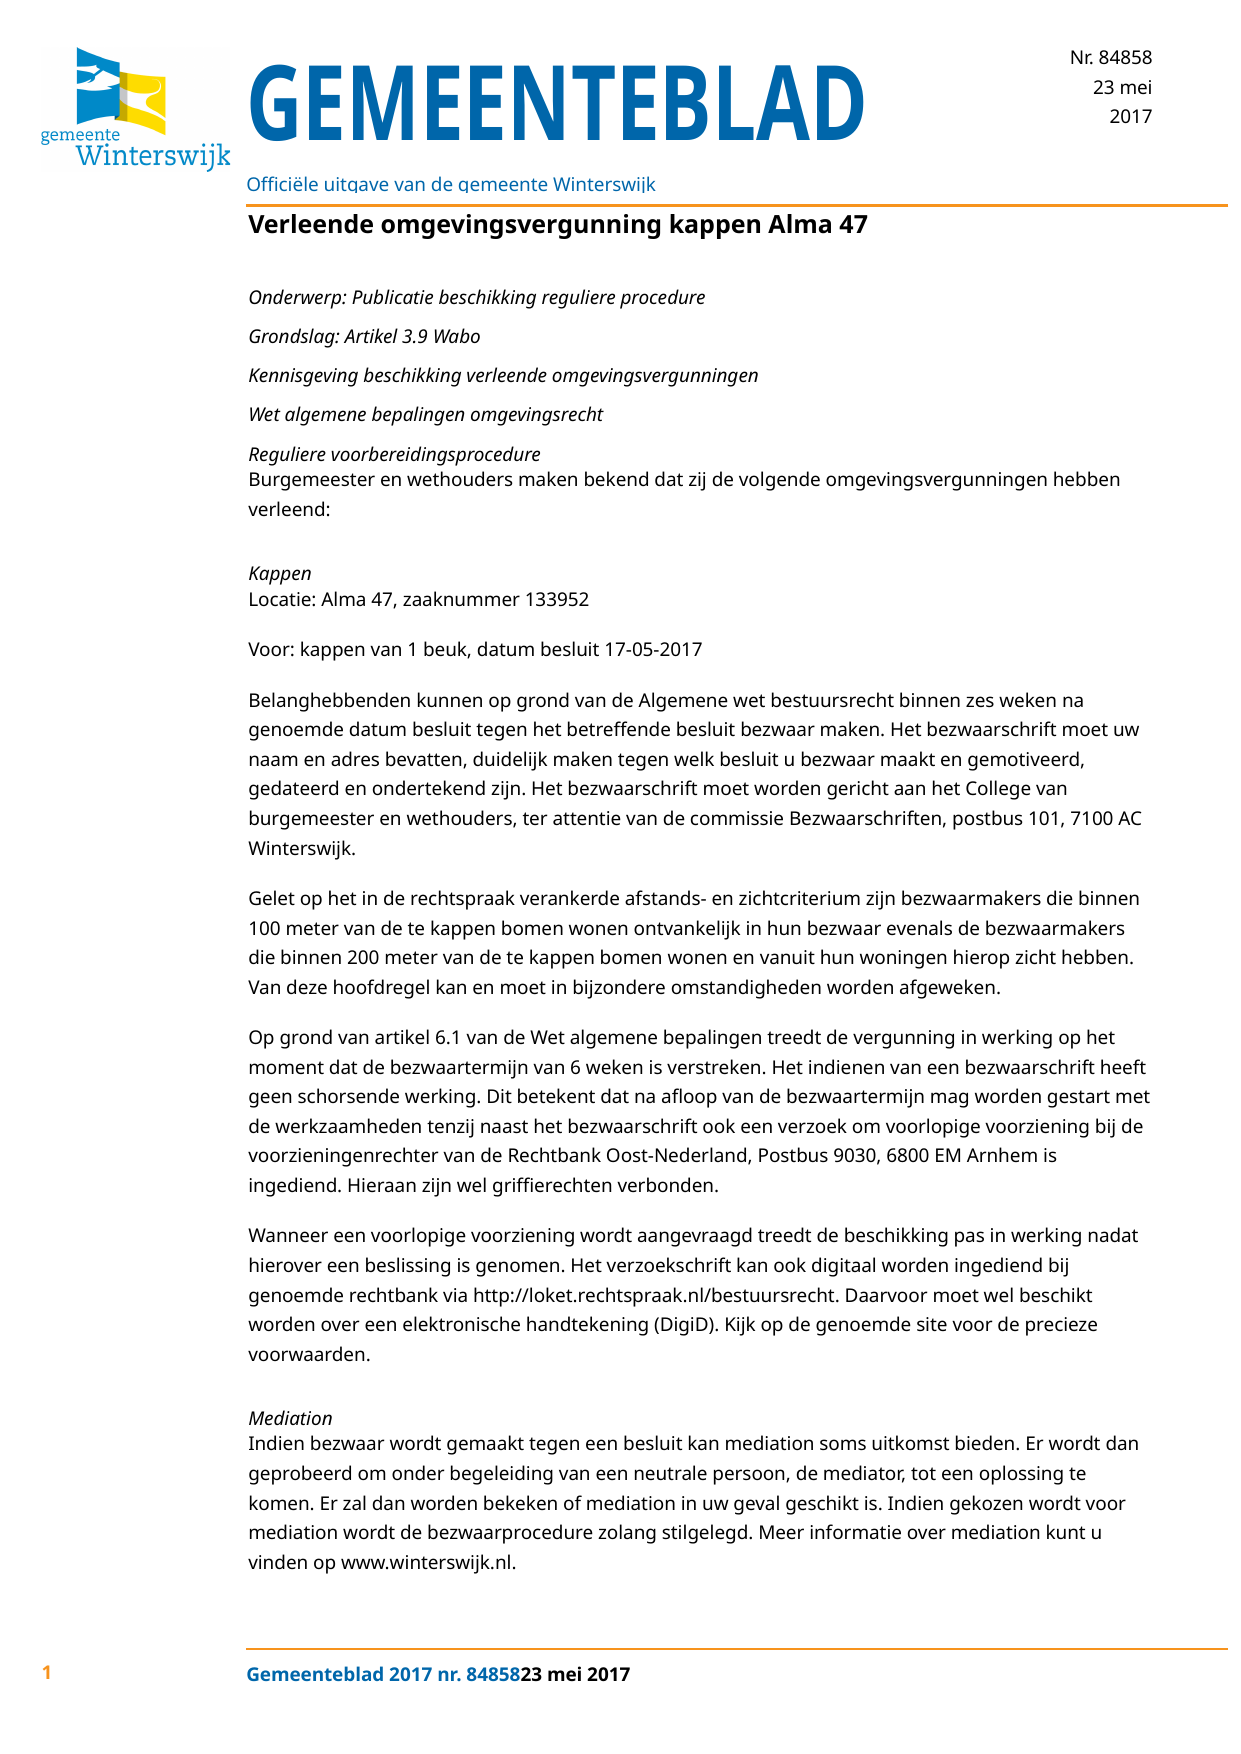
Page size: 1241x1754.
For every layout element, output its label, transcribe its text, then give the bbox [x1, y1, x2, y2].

text Mediation [248, 1405, 1152, 1431]
text Wanneer een voorlopige voorziening wordt aangevraagd treedt de beschikking pas in werking nadat hierover een beslissing is genomen. Het verzoekschrift kan ook digitaal worden ingediend bij genoemde rechtbank via http://loket.rechtspraak.nl/bestuursrecht. Daarvoor moet wel beschikt worden over een elektronische handtekening (DigiD). Kijk op de genoemde site voor de precieze voorwaarden. [248, 1223, 1152, 1367]
text Voor: kappen van 1 beuk, datum besluit 17-05-2017 [248, 636, 1152, 662]
text Onderwerp: Publicatie beschikking reguliere procedure [248, 284, 1152, 309]
text Verleende omgevingsvergunning kappen Alma 47 [248, 207, 1152, 241]
text Burgemeester en wethouders maken bekend dat zij de volgende omgevingsvergunningen hebben verleend: [248, 467, 1152, 522]
text Gelet op het in de rechtspraak verankerde afstands- en zichtcriterium zijn bezwaarmakers die binnen 100 meter van de te kappen bomen wonen ontvankelijk in hun bezwaar evenals de bezwaarmakers die binnen 200 meter van de te kappen bomen wonen en vanuit hun woningen hierop zicht hebben. Van deze hoofdregel kan en moet in bijzondere omstandigheden worden afgeweken. [248, 885, 1152, 999]
picture [41, 47, 231, 172]
text Indien bezwaar wordt gemaakt tegen een besluit kan mediation soms uitkomst bieden. Er wordt dan geprobeerd om onder begeleiding van een neutrale persoon, de mediator, tot een oplossing te komen. Er zal dan worden bekeken of mediation in uw geval geschikt is. Indien gekozen wordt voor mediation wordt de bezwaarprocedure zolang stilgelegd. Meer informatie over mediation kunt u vinden op www.winterswijk.nl. [248, 1431, 1152, 1575]
text Reguliere voorbereidingsprocedure [248, 441, 1152, 467]
text Wet algemene bepalingen omgevingsrecht [248, 402, 1152, 427]
text Op grond van artikel 6.1 van de Wet algemene bepalingen treedt de vergunning in werking op het moment dat de bezwaartermijn van 6 weken is verstreken. Het indienen van een bezwaarschrift heeft geen schorsende werking. Dit betekent dat na afloop van de bezwaartermijn mag worden gestart met de werkzaamheden tenzij naast het bezwaarschrift ook een verzoek om voorlopige voorziening bij de voorzieningenrechter van de Rechtbank Oost-Nederland, Postbus 9030, 6800 EM Arnhem is ingediend. Hieraan zijn wel griffierechten verbonden. [248, 1024, 1152, 1198]
picture [225, 153, 231, 162]
text Kennisgeving beschikking verleende omgevingsvergunningen [248, 362, 1152, 388]
text Kappen [248, 560, 1152, 586]
text Locatie: Alma 47, zaaknummer 133952 [248, 586, 1152, 612]
text Grondslag: Artikel 3.9 Wabo [248, 323, 1152, 349]
text Belanghebbenden kunnen op grond van de Algemene wet bestuursrecht binnen zes weken na genoemde datum besluit tegen het betreffende besluit bezwaar maken. Het bezwaarschrift moet uw naam en adres bevatten, duidelijk maken tegen welk besluit u bezwaar maakt en gemotiveerd, gedateerd en ondertekend zijn. Het bezwaarschrift moet worden gericht aan het College van burgemeester en wethouders, ter attentie van de commissie Bezwaarschriften, postbus 101, 7100 AC Winterswijk. [248, 687, 1152, 860]
